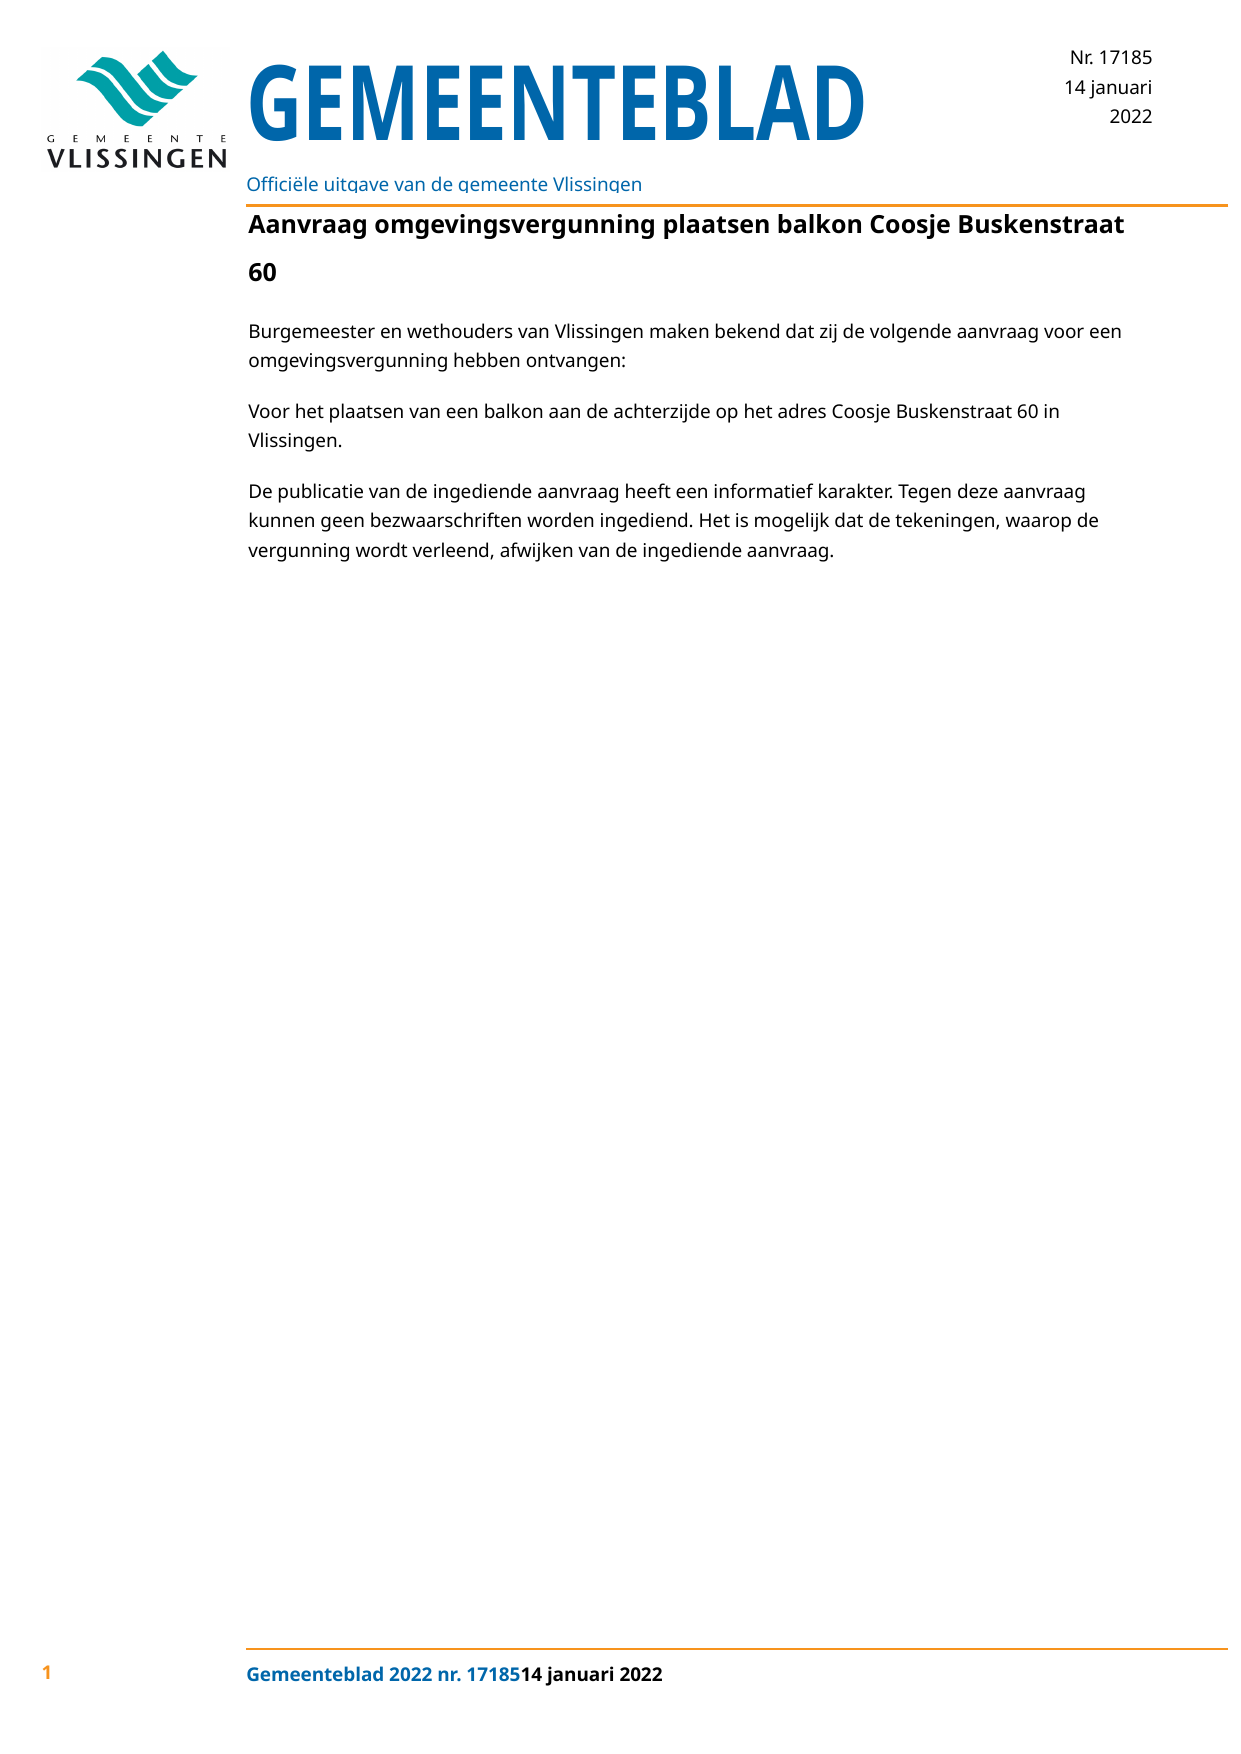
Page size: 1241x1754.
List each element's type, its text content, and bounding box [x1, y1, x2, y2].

text Burgemeester en wethouders van Vlissingen maken bekend dat zij de volgende aanvraag voor een omgevingsvergunning hebben ontvangen: [248, 318, 1152, 373]
picture [41, 47, 231, 172]
text Voor het plaatsen van een balkon aan de achterzijde op het adres Coosje Buskenstraat 60 in Vlissingen. [248, 398, 1152, 453]
text De publicatie van de ingediende aanvraag heeft een informatief karakter. Tegen deze aanvraag kunnen geen bezwaarschriften worden ingediend. Het is mogelijk dat de tekeningen, waarop de vergunning wordt verleend, afwijken van de ingediende aanvraag. [248, 478, 1152, 563]
text Aanvraag omgevingsvergunning plaatsen balkon Coosje Buskenstraat 60 [248, 207, 1152, 288]
